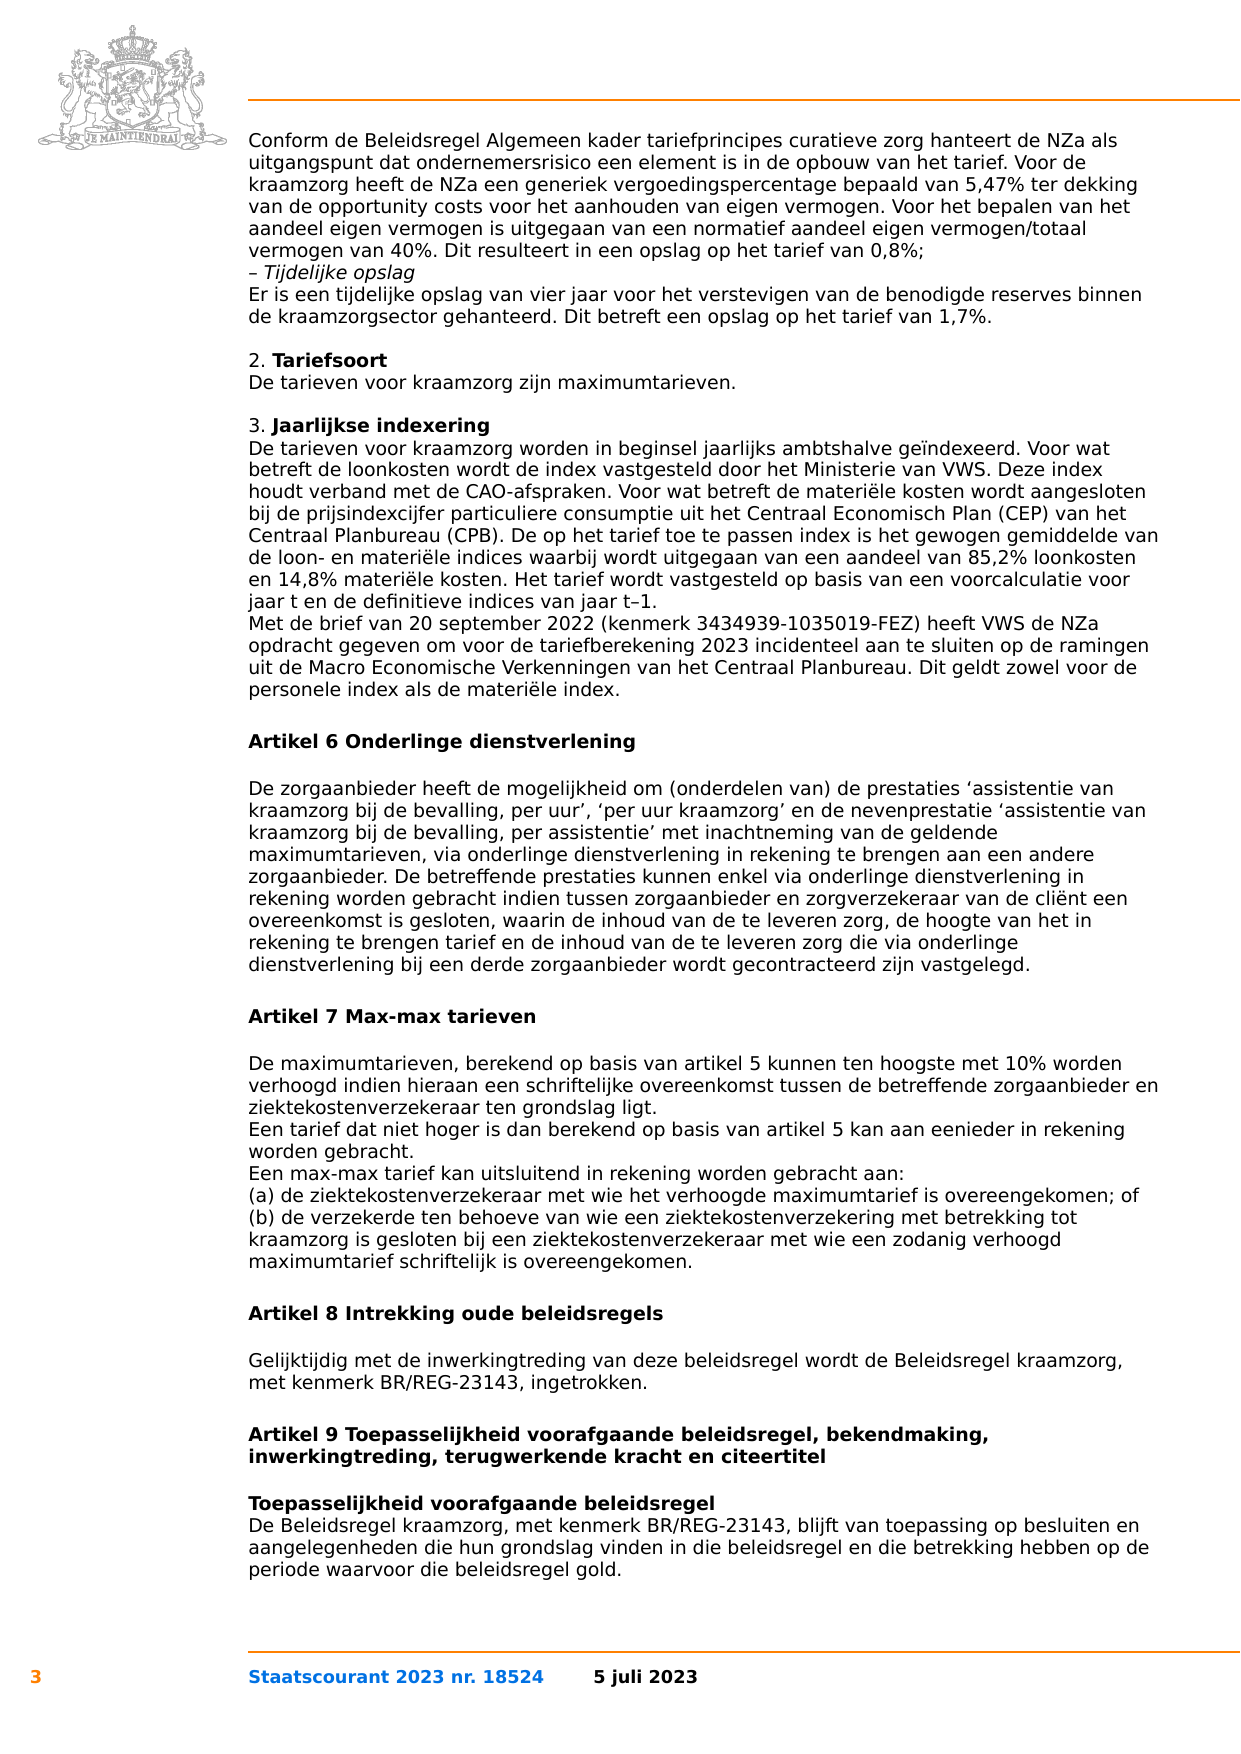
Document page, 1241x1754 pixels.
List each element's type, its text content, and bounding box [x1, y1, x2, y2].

text Een max-max tarief kan uitsluitend in rekening worden gebracht aan: [248, 1163, 1163, 1185]
text De tarieven voor kraamzorg worden in beginsel jaarlijks ambtshalve geïndexeerd. Voor wat betreft de loonkosten wordt de index vastgesteld door het Ministerie van VWS. Deze index houdt verband met de CAO-afspraken. Voor wat betreft de materiële kosten wordt aangesloten bij de prijsindexcijfer particuliere consumptie uit het Centraal Economisch Plan (CEP) van het Centraal Planbureau (CPB). De op het tarief toe te passen index is het gewogen gemiddelde van de loon- en materiële indices waarbij wordt uitgegaan van een aandeel van 85,2% loonkosten en 14,8% materiële kosten. Het tarief wordt vastgesteld op basis van een voorcalculatie voor jaar t en de definitieve indices van jaar t–1. [248, 437, 1163, 613]
text De Beleidsregel kraamzorg, met kenmerk BR/REG-23143, blijft van toepassing op besluiten en aangelegenheden die hun grondslag vinden in die beleidsregel en die betrekking hebben op de periode waarvoor die beleidsregel gold. [248, 1514, 1163, 1581]
text Er is een tijdelijke opslag van vier jaar voor het verstevigen van de benodigde reserves binnen de kraamzorgsector gehanteerd. Dit betreft een opslag op het tarief van 1,7%. [248, 284, 1163, 328]
text Een tarief dat niet hoger is dan berekend op basis van artikel 5 kan aan eenieder in rekening worden gebracht. [248, 1119, 1163, 1163]
text 3. Jaarlijkse indexering [248, 415, 1163, 437]
text (b) de verzekerde ten behoeve van wie een ziektekostenverzekering met betrekking tot kraamzorg is gesloten bij een ziektekostenverzekeraar met wie een zodanig verhoogd maximumtarief schriftelijk is overeengekomen. [248, 1207, 1163, 1273]
text De tarieven voor kraamzorg zijn maximumtarieven. [248, 372, 1163, 393]
subtitle Artikel 6 Onderlinge dienstverlening [248, 731, 1163, 753]
picture [38, 25, 227, 150]
subtitle Artikel 7 Max-max tarieven [248, 1006, 1163, 1028]
text De maximumtarieven, berekend op basis van artikel 5 kunnen ten hoogste met 10% worden verhoogd indien hieraan een schriftelijke overeenkomst tussen de betreffende zorgaanbieder en ziektekostenverzekeraar ten grondslag ligt. [248, 1053, 1163, 1119]
text Gelijktijdig met de inwerkingtreding van deze beleidsregel wordt de Beleidsregel kraamzorg, met kenmerk BR/REG-23143, ingetrokken. [248, 1350, 1163, 1394]
text De zorgaanbieder heeft de mogelijkheid om (onderdelen van) de prestaties ‘assistentie van kraamzorg bij de bevalling, per uur’, ‘per uur kraamzorg’ en de nevenprestatie ‘assistentie van kraamzorg bij de bevalling, per assistentie’ met inachtneming van de geldende maximumtarieven, via onderlinge dienstverlening in rekening te brengen aan een andere zorgaanbieder. De betreffende prestaties kunnen enkel via onderlinge dienstverlening in rekening worden gebracht indien tussen zorgaanbieder en zorgverzekeraar van de cliënt een overeenkomst is gesloten, waarin de inhoud van de te leveren zorg, de hoogte van het in rekening te brengen tarief en de inhoud van de te leveren zorg die via onderlinge dienstverlening bij een derde zorgaanbieder wordt gecontracteerd zijn vastgelegd. [248, 778, 1163, 976]
subtitle Toepasselijkheid voorafgaande beleidsregel [248, 1493, 1163, 1514]
subtitle Artikel 8 Intrekking oude beleidsregels [248, 1303, 1163, 1325]
text Conform de Beleidsregel Algemeen kader tariefprincipes curatieve zorg hanteert de NZa als uitgangspunt dat ondernemersrisico een element is in de opbouw van het tarief. Voor de kraamzorg heeft de NZa een generiek vergoedingspercentage bepaald van 5,47% ter dekking van de opportunity costs voor het aanhouden van eigen vermogen. Voor het bepalen van het aandeel eigen vermogen is uitgegaan van een normatief aandeel eigen vermogen/totaal vermogen van 40%. Dit resulteert in een opslag op het tarief van 0,8%; [248, 130, 1163, 262]
text 2. Tariefsoort [248, 349, 1163, 372]
text Met de brief van 20 september 2022 (kenmerk 3434939-1035019-FEZ) heeft VWS de NZa opdracht gegeven om voor de tariefberekening 2023 incidenteel aan te sluiten op de ramingen uit de Macro Economische Verkenningen van het Centraal Planbureau. Dit geldt zowel voor de personele index als de materiële index. [248, 613, 1163, 701]
subtitle Artikel 9 Toepasselijkheid voorafgaande beleidsregel, bekendmaking, inwerkingtreding, terugwerkende kracht en citeertitel [248, 1424, 1163, 1468]
text – Tijdelijke opslag [248, 262, 1163, 284]
text (a) de ziektekostenverzekeraar met wie het verhoogde maximumtarief is overeengekomen; of [248, 1185, 1163, 1207]
